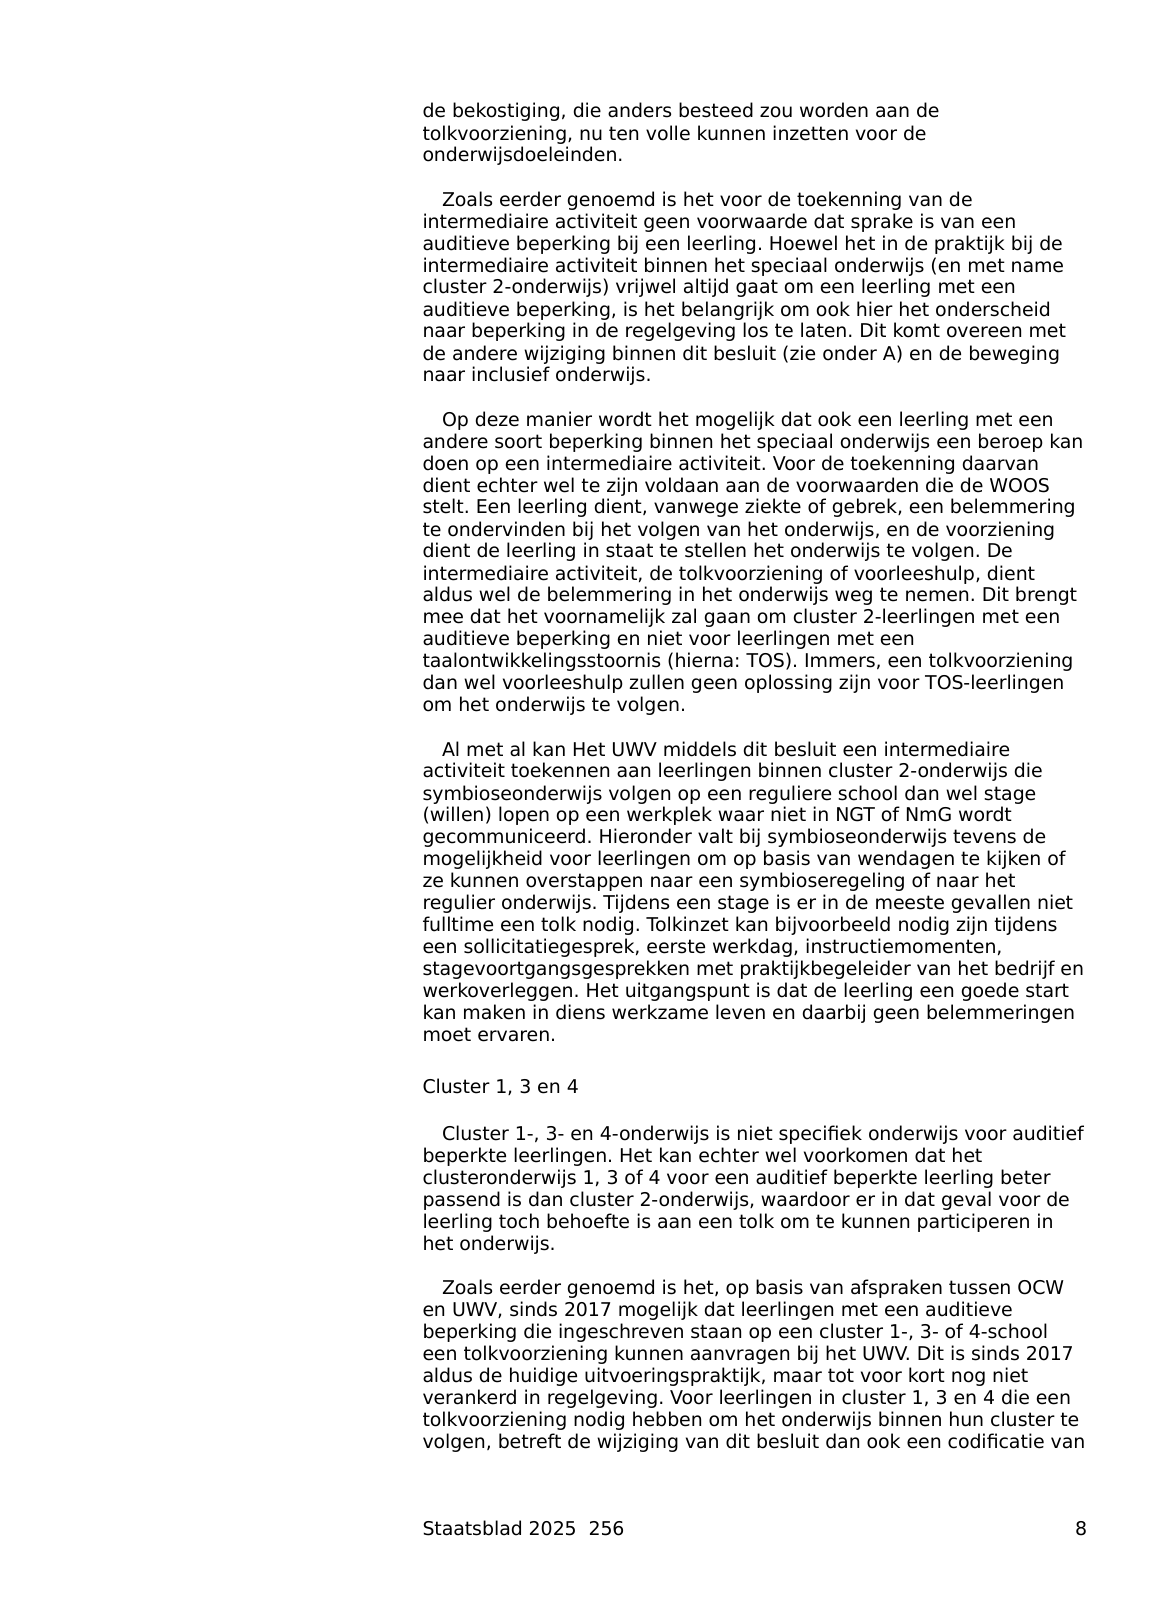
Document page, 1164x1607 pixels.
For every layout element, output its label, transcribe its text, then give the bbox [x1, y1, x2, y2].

subtitle Cluster 1, 3 en 4 [422, 1076, 1087, 1098]
text Op deze manier wordt het mogelijk dat ook een leerling met een andere soort beperking binnen het speciaal onderwijs een beroep kan doen op een intermediaire activiteit. Voor de toekenning daarvan dient echter wel te zijn voldaan aan de voorwaarden die de WOOS stelt. Een leerling dient, vanwege ziekte of gebrek, een belemmering te ondervinden bij het volgen van het onderwijs, en de voorziening dient de leerling in staat te stellen het onderwijs te volgen. De intermediaire activiteit, de tolkvoorziening of voorleeshulp, dient aldus wel de belemmering in het onderwijs weg te nemen. Dit brengt mee dat het voornamelijk zal gaan om cluster 2-leerlingen met een auditieve beperking en niet voor leerlingen met een taalontwikkelingsstoornis (hierna: TOS). Immers, een tolkvoorziening dan wel voorleeshulp zullen geen oplossing zijn voor TOS-leerlingen om het onderwijs te volgen. [422, 408, 1087, 716]
text Zoals eerder genoemd is het voor de toekenning van de intermediaire activiteit geen voorwaarde dat sprake is van een auditieve beperking bij een leerling. Hoewel het in de praktijk bij de intermediaire activiteit binnen het speciaal onderwijs (en met name cluster 2-onderwijs) vrijwel altijd gaat om een leerling met een auditieve beperking, is het belangrijk om ook hier het onderscheid naar beperking in de regelgeving los te laten. Dit komt overeen met de andere wijziging binnen dit besluit (zie onder A) en de beweging naar inclusief onderwijs. [422, 188, 1087, 386]
text Zoals eerder genoemd is het, op basis van afspraken tussen OCW en UWV, sinds 2017 mogelijk dat leerlingen met een auditieve beperking die ingeschreven staan op een cluster 1-, 3- of 4-school een tolkvoorziening kunnen aanvragen bij het UWV. Dit is sinds 2017 aldus de huidige uitvoeringspraktijk, maar tot voor kort nog niet verankerd in regelgeving. Voor leerlingen in cluster 1, 3 en 4 die een tolkvoorziening nodig hebben om het onderwijs binnen hun cluster te volgen, betreft de wijziging van dit besluit dan ook een codificatie van [422, 1277, 1087, 1453]
text Cluster 1-, 3- en 4-onderwijs is niet specifiek onderwijs voor auditief beperkte leerlingen. Het kan echter wel voorkomen dat het clusteronderwijs 1, 3 of 4 voor een auditief beperkte leerling beter passend is dan cluster 2-onderwijs, waardoor er in dat geval voor de leerling toch behoefte is aan een tolk om te kunnen participeren in het onderwijs. [422, 1123, 1087, 1255]
text de bekostiging, die anders besteed zou worden aan de tolkvoorziening, nu ten volle kunnen inzetten voor de onderwijsdoeleinden. [422, 100, 1087, 166]
text Al met al kan Het UWV middels dit besluit een intermediaire activiteit toekennen aan leerlingen binnen cluster 2-onderwijs die symbioseonderwijs volgen op een reguliere school dan wel stage (willen) lopen op een werkplek waar niet in NGT of NmG wordt gecommuniceerd. Hieronder valt bij symbioseonderwijs tevens de mogelijkheid voor leerlingen om op basis van wendagen te kijken of ze kunnen overstappen naar een symbioseregeling of naar het regulier onderwijs. Tijdens een stage is er in de meeste gevallen niet fulltime een tolk nodig. Tolkinzet kan bijvoorbeeld nodig zijn tijdens een sollicitatiegesprek, eerste werkdag, instructiemomenten, stagevoortgangsgesprekken met praktijkbegeleider van het bedrijf en werkoverleggen. Het uitgangspunt is dat de leerling een goede start kan maken in diens werkzame leven en daarbij geen belemmeringen moet ervaren. [422, 738, 1087, 1046]
